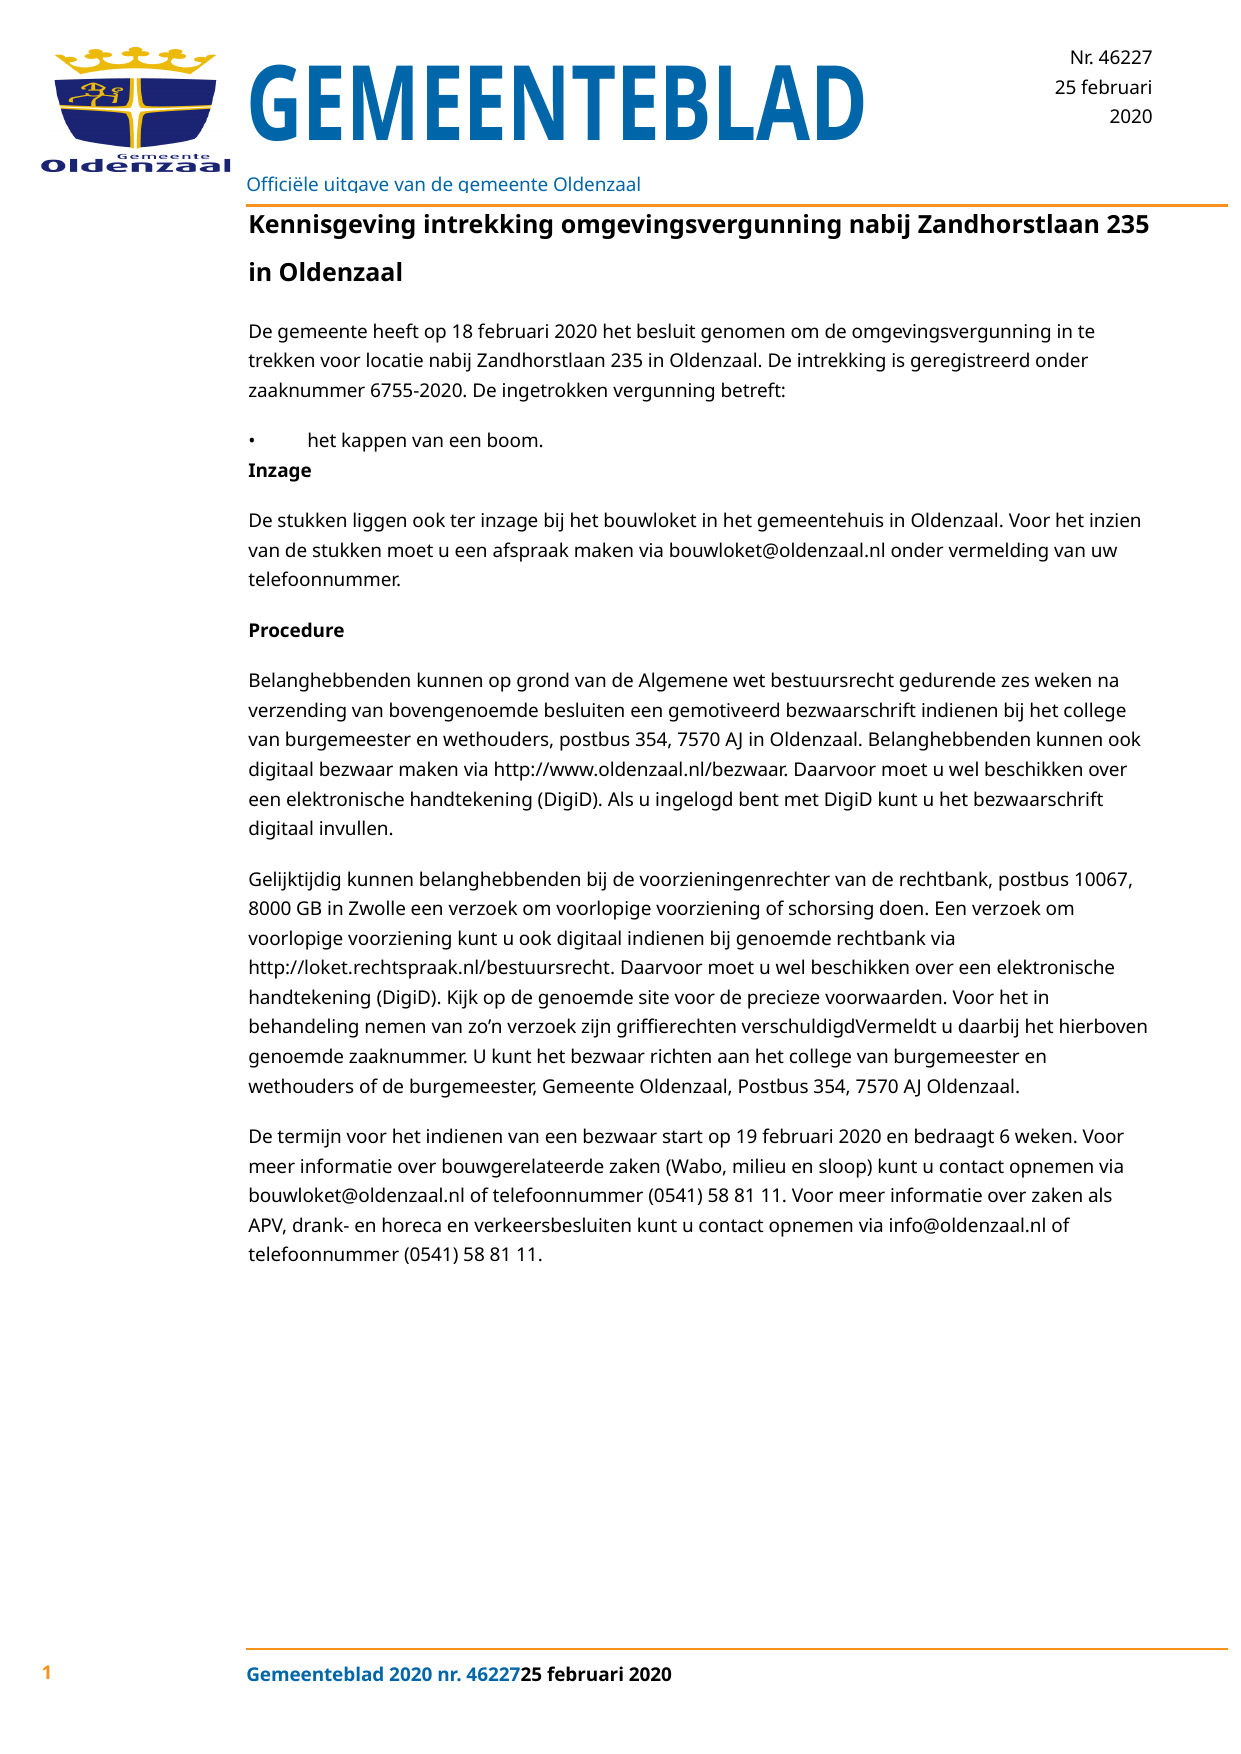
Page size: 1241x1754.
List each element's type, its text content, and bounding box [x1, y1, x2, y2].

picture [41, 47, 231, 172]
list het kappen van een boom. [248, 427, 1152, 453]
text De termijn voor het indienen van een bezwaar start op 19 februari 2020 en bedraagt 6 weken. Voor meer informatie over bouwgerelateerde zaken (Wabo, milieu en sloop) kunt u contact opnemen via bouwloket@oldenzaal.nl of telefoonnummer (0541) 58 81 11. Voor meer informatie over zaken als APV, drank- en horeca en verkeersbesluiten kunt u contact opnemen via info@oldenzaal.nl of telefoonnummer (0541) 58 81 11. [248, 1123, 1152, 1267]
text Inzage [248, 457, 1152, 483]
text De stukken liggen ook ter inzage bij het bouwloket in het gemeentehuis in Oldenzaal. Voor het inzien van de stukken moet u een afspraak maken via bouwloket@oldenzaal.nl onder vermelding van uw telefoonnummer. [248, 507, 1152, 592]
text Procedure [248, 617, 1152, 643]
text De gemeente heeft op 18 februari 2020 het besluit genomen om de omgevingsvergunning in te trekken voor locatie nabij Zandhorstlaan 235 in Oldenzaal. De intrekking is geregistreerd onder zaaknummer 6755-2020. De ingetrokken vergunning betreft: [248, 318, 1152, 403]
text Kennisgeving intrekking omgevingsvergunning nabij Zandhorstlaan 235 in Oldenzaal [248, 207, 1152, 288]
text Belanghebbenden kunnen op grond van de Algemene wet bestuursrecht gedurende zes weken na verzending van bovengenoemde besluiten een gemotiveerd bezwaarschrift indienen bij het college van burgemeester en wethouders, postbus 354, 7570 AJ in Oldenzaal. Belanghebbenden kunnen ook digitaal bezwaar maken via http://www.oldenzaal.nl/bezwaar. Daarvoor moet u wel beschikken over een elektronische handtekening (DigiD). Als u ingelogd bent met DigiD kunt u het bezwaarschrift digitaal invullen. [248, 667, 1152, 841]
text Gelijktijdig kunnen belanghebbenden bij de voorzieningenrechter van de rechtbank, postbus 10067, 8000 GB in Zwolle een verzoek om voorlopige voorziening of schorsing doen. Een verzoek om voorlopige voorziening kunt u ook digitaal indienen bij genoemde rechtbank via http://loket.rechtspraak.nl/bestuursrecht. Daarvoor moet u wel beschikken over een elektronische handtekening (DigiD). Kijk op de genoemde site voor de precieze voorwaarden. Voor het in behandeling nemen van zo’n verzoek zijn griffierechten verschuldigdVermeldt u daarbij het hierboven genoemde zaaknummer. U kunt het bezwaar richten aan het college van burgemeester en wethouders of de burgemeester, Gemeente Oldenzaal, Postbus 354, 7570 AJ Oldenzaal. [248, 866, 1152, 1099]
